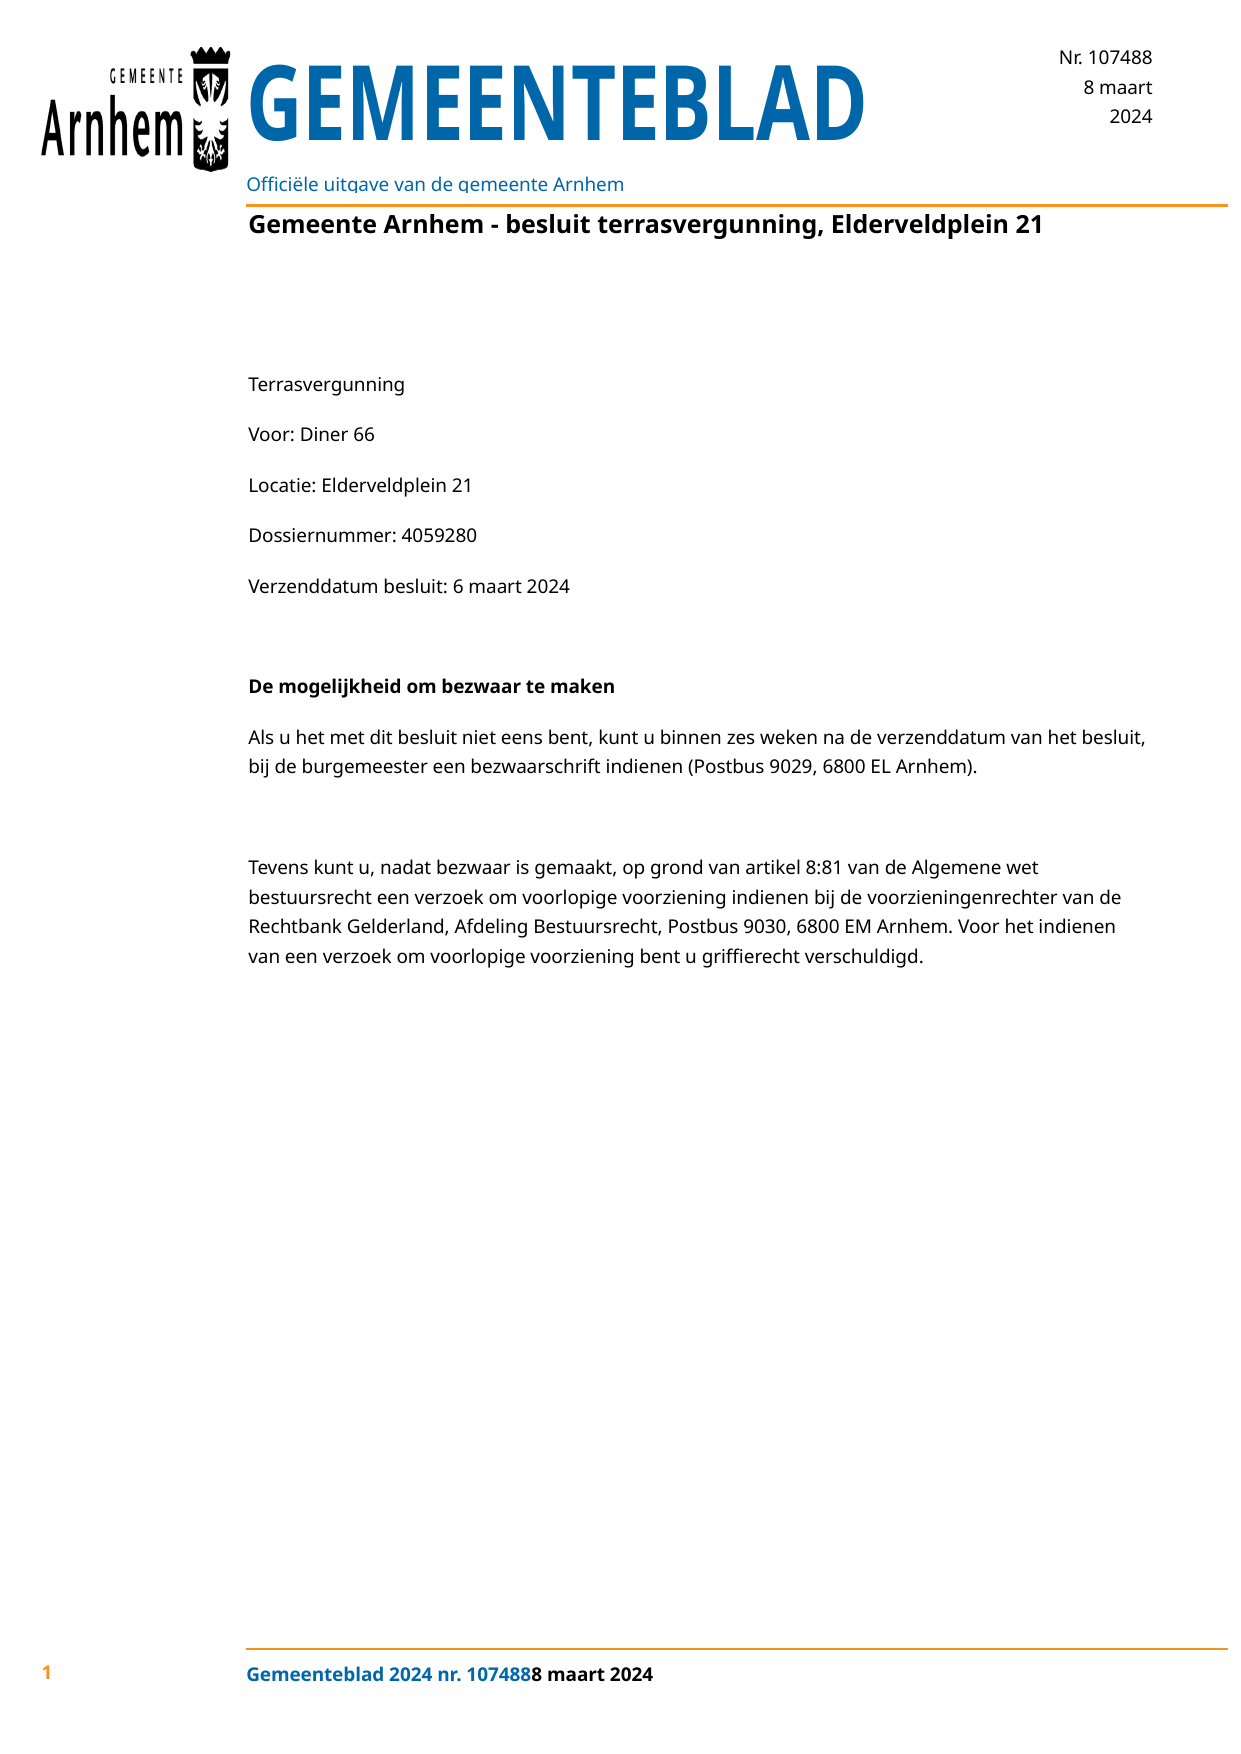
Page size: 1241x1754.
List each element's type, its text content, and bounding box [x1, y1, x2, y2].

picture [41, 47, 231, 172]
text De mogelijkheid om bezwaar te maken [248, 674, 1152, 699]
text Dossiernummer: 4059280 [248, 522, 1152, 548]
text Voor: Diner 66 [248, 422, 1152, 447]
text Locatie: Elderveldplein 21 [248, 472, 1152, 498]
text Terrasvergunning [248, 371, 1152, 397]
text Verzenddatum besluit: 6 maart 2024 [248, 573, 1152, 598]
text Als u het met dit besluit niet eens bent, kunt u binnen zes weken na de verzenddatum van het besluit, bij de burgemeester een bezwaarschrift indienen (Postbus 9029, 6800 EL Arnhem). [248, 724, 1152, 779]
text Gemeente Arnhem - besluit terrasvergunning, Elderveldplein 21 [248, 207, 1152, 241]
text Tevens kunt u, nadat bezwaar is gemaakt, op grond van artikel 8:81 van de Algemene wet bestuursrecht een verzoek om voorlopige voorziening indienen bij de voorzieningenrechter van de Rechtbank Gelderland, Afdeling Bestuursrecht, Postbus 9030, 6800 EM Arnhem. Voor het indienen van een verzoek om voorlopige voorziening bent u griffierecht verschuldigd. [248, 854, 1152, 969]
